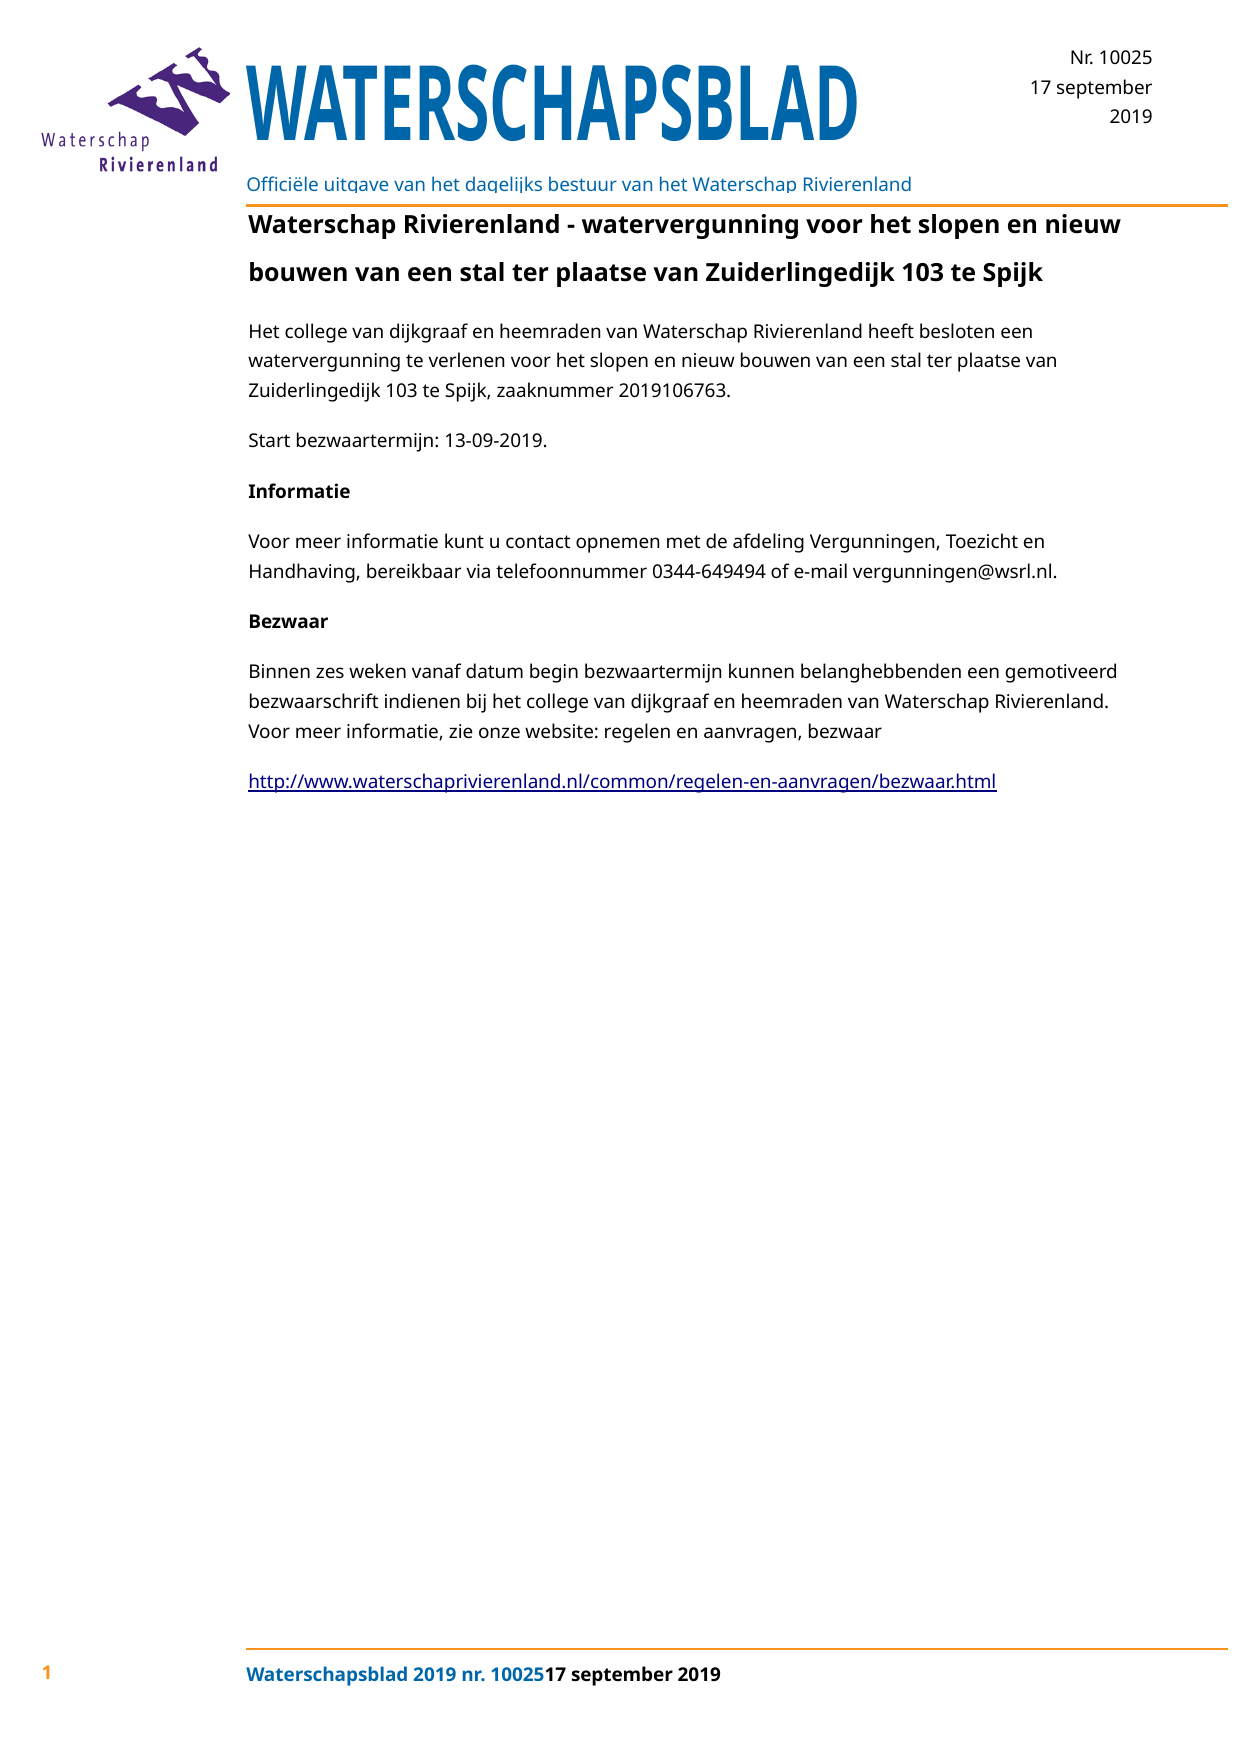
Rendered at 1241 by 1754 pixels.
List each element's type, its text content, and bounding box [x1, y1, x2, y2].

text Informatie [248, 478, 1152, 504]
text Voor meer informatie kunt u contact opnemen met de afdeling Vergunningen, Toezicht en Handhaving, bereikbaar via telefoonnummer 0344-649494 of e-mail vergunningen@wsrl.nl. [248, 528, 1152, 584]
text Waterschap Rivierenland - watervergunning voor het slopen en nieuw bouwen van een stal ter plaatse van Zuiderlingedijk 103 te Spijk [248, 207, 1152, 288]
text http://www.waterschaprivierenland.nl/common/regelen-en-aanvragen/bezwaar.html [248, 768, 1152, 794]
text Het college van dijkgraaf en heemraden van Waterschap Rivierenland heeft besloten een watervergunning te verlenen voor het slopen en nieuw bouwen van een stal ter plaatse van Zuiderlingedijk 103 te Spijk, zaaknummer 2019106763. [248, 318, 1152, 403]
picture [41, 47, 231, 172]
text Binnen zes weken vanaf datum begin bezwaartermijn kunnen belanghebbenden een gemotiveerd bezwaarschrift indienen bij het college van dijkgraaf en heemraden van Waterschap Rivierenland. Voor meer informatie, zie onze website: regelen en aanvragen, bezwaar [248, 659, 1152, 744]
text Bezwaar [248, 608, 1152, 634]
text Start bezwaartermijn: 13-09-2019. [248, 427, 1152, 453]
